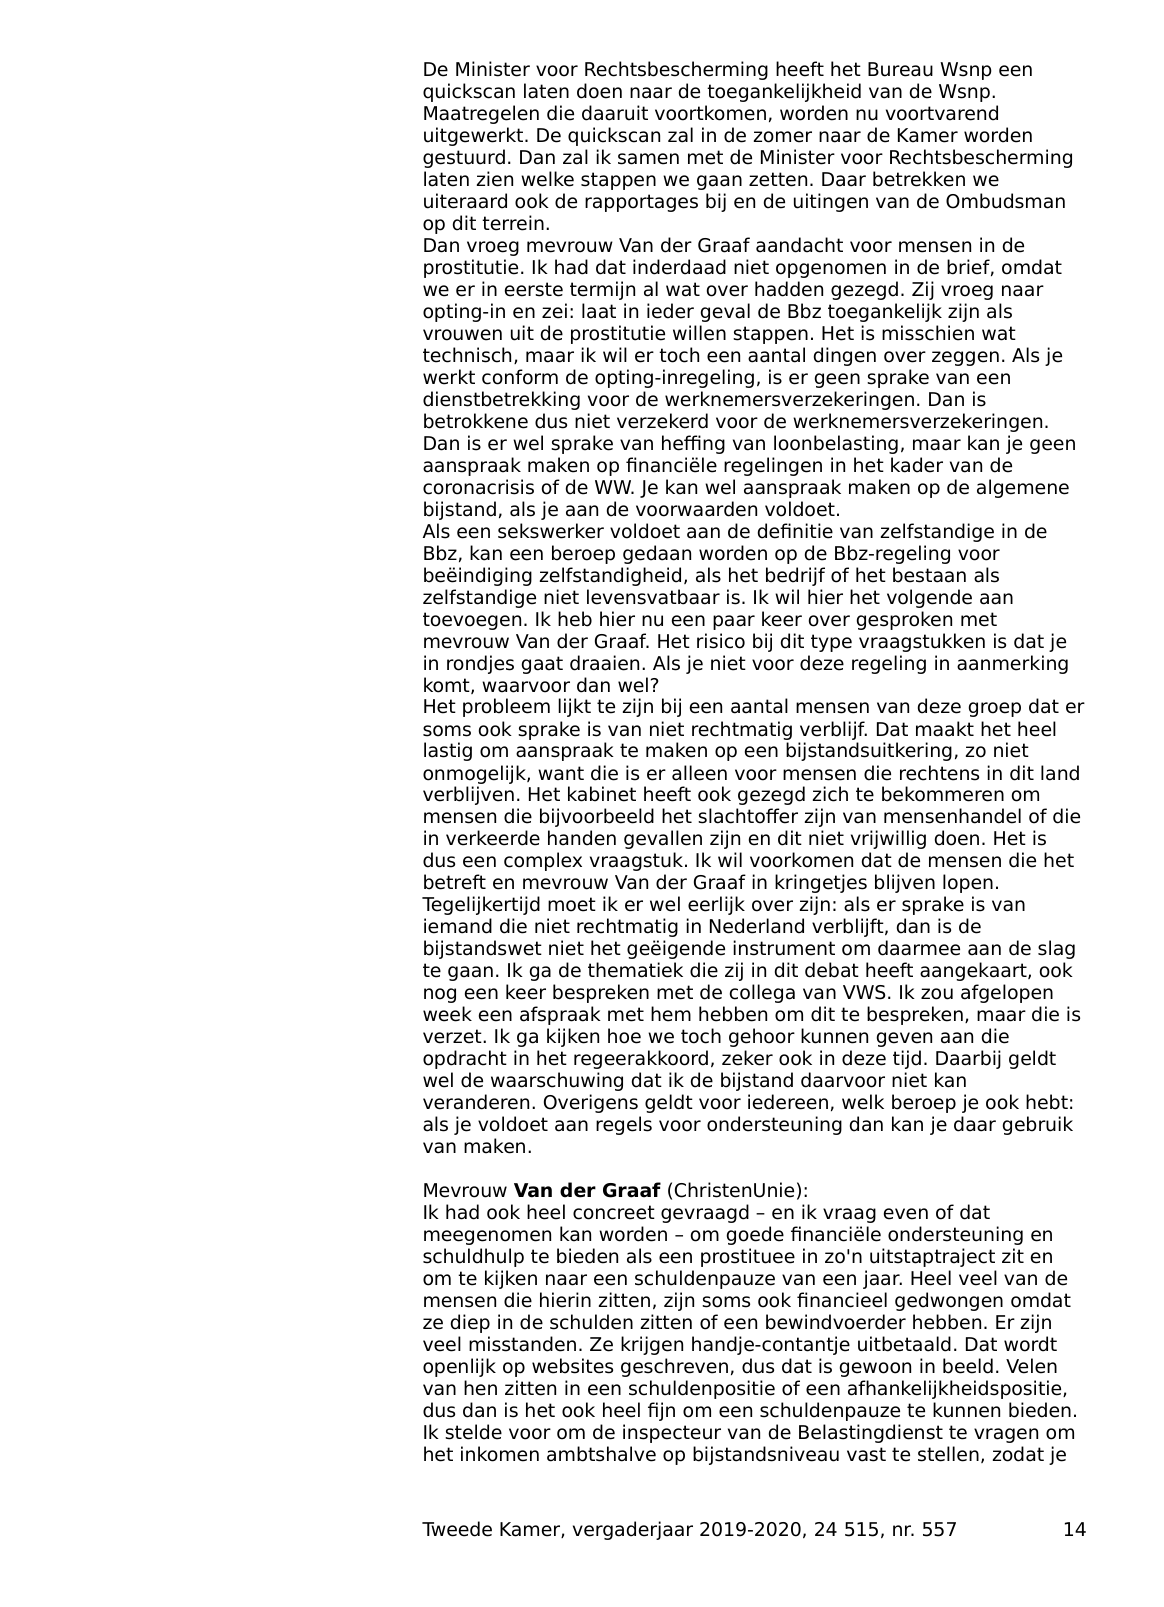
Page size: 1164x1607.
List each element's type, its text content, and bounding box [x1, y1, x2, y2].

text Het probleem lijkt te zijn bij een aantal mensen van deze groep dat er soms ook sprake is van niet rechtmatig verblijf. Dat maakt het heel lastig om aanspraak te maken op een bijstandsuitkering, zo niet onmogelijk, want die is er alleen voor mensen die rechtens in dit land verblijven. Het kabinet heeft ook gezegd zich te bekommeren om mensen die bijvoorbeeld het slachtoffer zijn van mensenhandel of die in verkeerde handen gevallen zijn en dit niet vrijwillig doen. Het is dus een complex vraagstuk. Ik wil voorkomen dat de mensen die het betreft en mevrouw Van der Graaf in kringetjes blijven lopen. [422, 696, 1087, 894]
text Dan vroeg mevrouw Van der Graaf aandacht voor mensen in de prostitutie. Ik had dat inderdaad niet opgenomen in de brief, omdat we er in eerste termijn al wat over hadden gezegd. Zij vroeg naar opting-in en zei: laat in ieder geval de Bbz toegankelijk zijn als vrouwen uit de prostitutie willen stappen. Het is misschien wat technisch, maar ik wil er toch een aantal dingen over zeggen. Als je werkt conform de opting-inregeling, is er geen sprake van een dienstbetrekking voor de werknemersverzekeringen. Dan is betrokkene dus niet verzekerd voor de werknemersverzekeringen. Dan is er wel sprake van heffing van loonbelasting, maar kan je geen aanspraak maken op financiële regelingen in het kader van de coronacrisis of de WW. Je kan wel aanspraak maken op de algemene bijstand, als je aan de voorwaarden voldoet. [422, 235, 1087, 521]
text Ik had ook heel concreet gevraagd – en ik vraag even of dat meegenomen kan worden – om goede financiële ondersteuning en schuldhulp te bieden als een prostituee in zo'n uitstaptraject zit en om te kijken naar een schuldenpauze van een jaar. Heel veel van de mensen die hierin zitten, zijn soms ook financieel gedwongen omdat ze diep in de schulden zitten of een bewindvoerder hebben. Er zijn veel misstanden. Ze krijgen handje-contantje uitbetaald. Dat wordt openlijk op websites geschreven, dus dat is gewoon in beeld. Velen van hen zitten in een schuldenpositie of een afhankelijkheidspositie, dus dan is het ook heel fijn om een schuldenpauze te kunnen bieden. Ik stelde voor om de inspecteur van de Belastingdienst te vragen om het inkomen ambtshalve op bijstandsniveau vast te stellen, zodat je [422, 1202, 1087, 1466]
text Tegelijkertijd moet ik er wel eerlijk over zijn: als er sprake is van iemand die niet rechtmatig in Nederland verblijft, dan is de bijstandswet niet het geëigende instrument om daarmee aan de slag te gaan. Ik ga de thematiek die zij in dit debat heeft aangekaart, ook nog een keer bespreken met de collega van VWS. Ik zou afgelopen week een afspraak met hem hebben om dit te bespreken, maar die is verzet. Ik ga kijken hoe we toch gehoor kunnen geven aan die opdracht in het regeerakkoord, zeker ook in deze tijd. Daarbij geldt wel de waarschuwing dat ik de bijstand daarvoor niet kan veranderen. Overigens geldt voor iedereen, welk beroep je ook hebt: als je voldoet aan regels voor ondersteuning dan kan je daar gebruik van maken. [422, 894, 1087, 1158]
text Mevrouw Van der Graaf (ChristenUnie): [422, 1180, 1087, 1202]
text Als een sekswerker voldoet aan de definitie van zelfstandige in de Bbz, kan een beroep gedaan worden op de Bbz-regeling voor beëindiging zelfstandigheid, als het bedrijf of het bestaan als zelfstandige niet levensvatbaar is. Ik wil hier het volgende aan toevoegen. Ik heb hier nu een paar keer over gesproken met mevrouw Van der Graaf. Het risico bij dit type vraagstukken is dat je in rondjes gaat draaien. Als je niet voor deze regeling in aanmerking komt, waarvoor dan wel? [422, 521, 1087, 696]
text De Minister voor Rechtsbescherming heeft het Bureau Wsnp een quickscan laten doen naar de toegankelijkheid van de Wsnp. Maatregelen die daaruit voortkomen, worden nu voortvarend uitgewerkt. De quickscan zal in de zomer naar de Kamer worden gestuurd. Dan zal ik samen met de Minister voor Rechtsbescherming laten zien welke stappen we gaan zetten. Daar betrekken we uiteraard ook de rapportages bij en de uitingen van de Ombudsman op dit terrein. [422, 59, 1087, 235]
